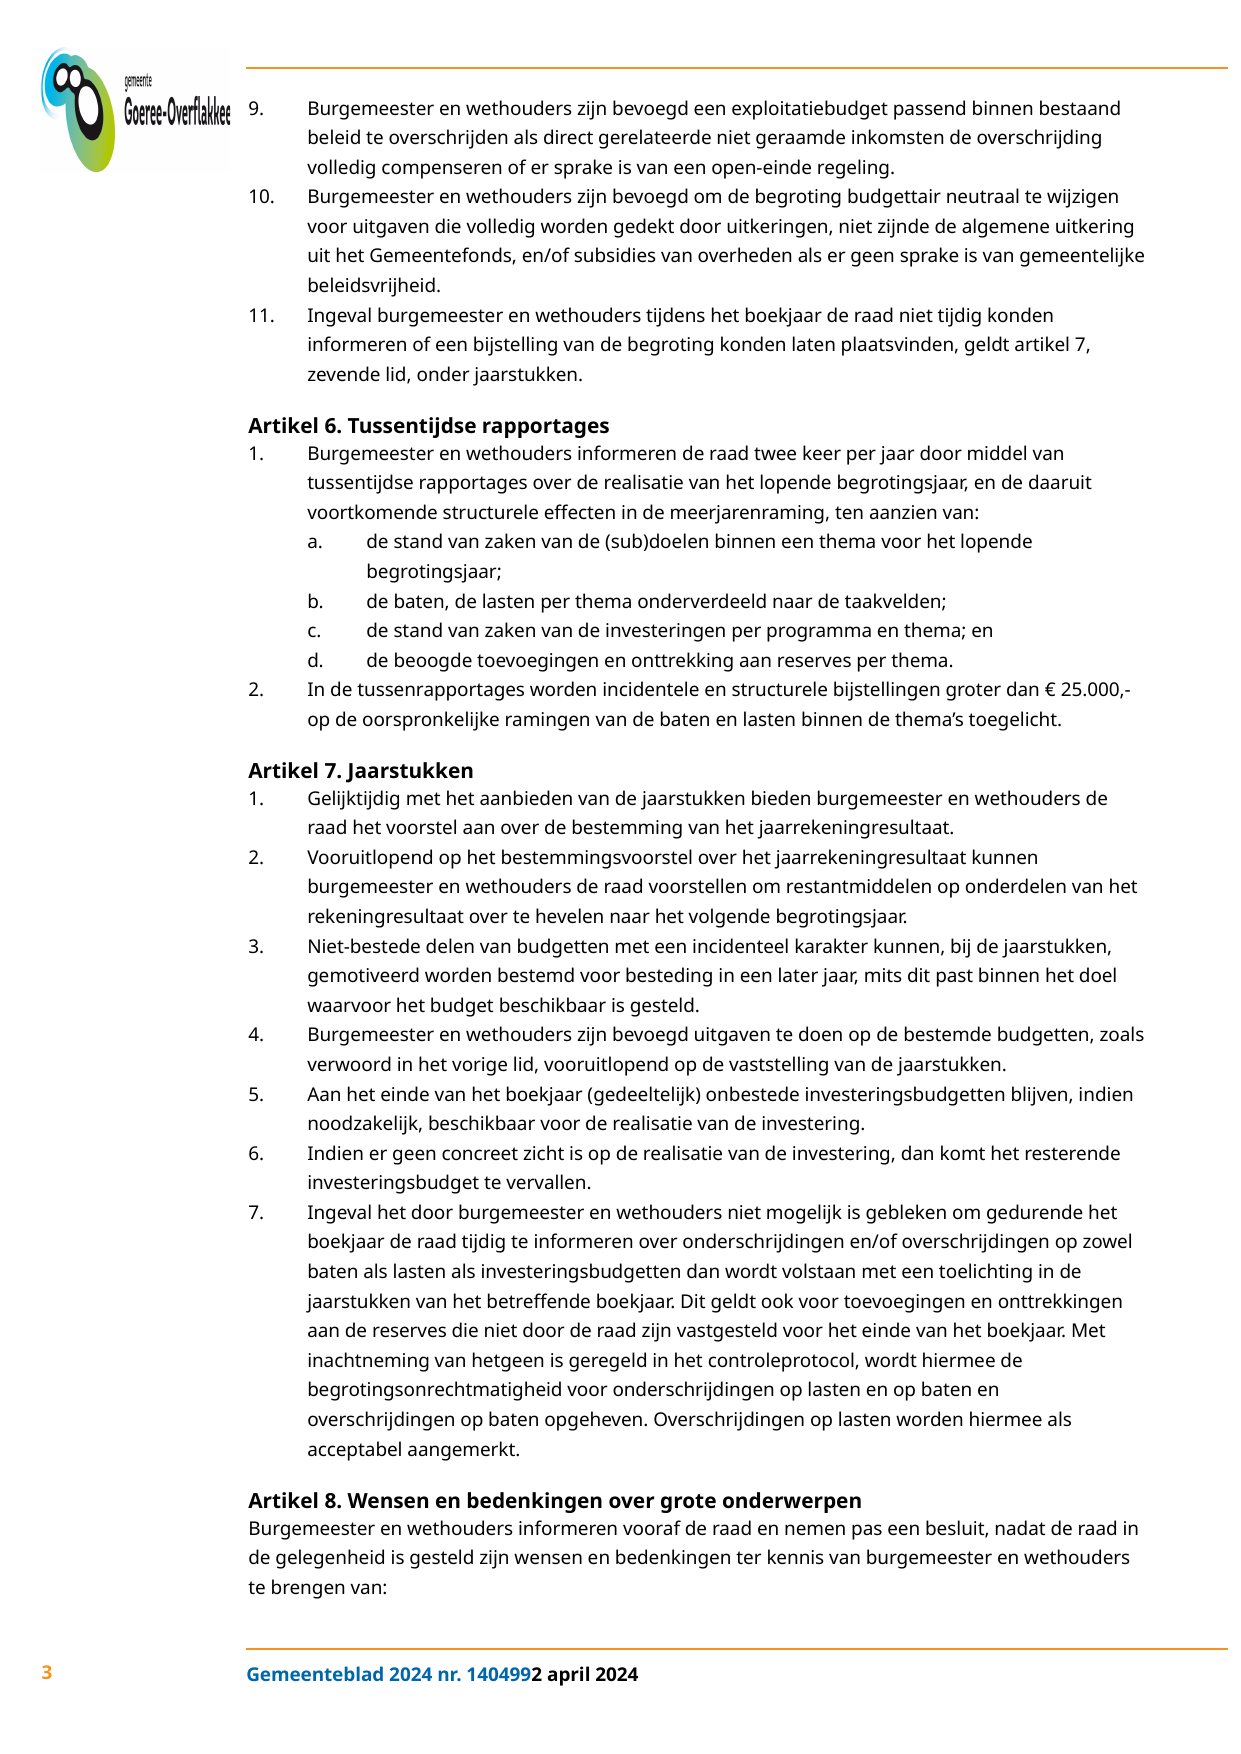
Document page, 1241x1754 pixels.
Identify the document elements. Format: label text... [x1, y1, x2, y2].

list Burgemeester en wethouders zijn bevoegd een exploitatiebudget passend binnen bestaand beleid te overschrijden als direct gerelateerde niet geraamde inkomsten de overschrijding volledig compenseren of er sprake is van een open-einde regeling. [248, 95, 1152, 180]
list de stand van zaken van de (sub)doelen binnen een thema voor het lopende begrotingsjaar; [307, 529, 1152, 584]
list de stand van zaken van de investeringen per programma en thema; en [307, 617, 1152, 643]
text Artikel 8. Wensen en bedenkingen over grote onderwerpen [248, 1486, 1152, 1515]
list Niet-bestede delen van budgetten met een incidenteel karakter kunnen, bij de jaarstukken, gemotiveerd worden bestemd voor besteding in een later jaar, mits dit past binnen het doel waarvoor het budget beschikbaar is gesteld. [248, 933, 1152, 1018]
list Indien er geen concreet zicht is op de realisatie van de investering, dan komt het resterende investeringsbudget te vervallen. [248, 1140, 1152, 1195]
picture [41, 47, 231, 172]
list Ingeval burgemeester en wethouders tijdens het boekjaar de raad niet tijdig konden informeren of een bijstelling van de begroting konden laten plaatsvinden, geldt artikel 7, zevende lid, onder jaarstukken. [248, 302, 1152, 387]
list Burgemeester en wethouders zijn bevoegd uitgaven te doen op de bestemde budgetten, zoals verwoord in het vorige lid, vooruitlopend op de vaststelling van de jaarstukken. [248, 1022, 1152, 1077]
text Artikel 6. Tussentijdse rapportages [248, 411, 1152, 440]
list Gelijktijdig met het aanbieden van de jaarstukken bieden burgemeester en wethouders de raad het voorstel aan over de bestemming van het jaarrekeningresultaat. [248, 785, 1152, 840]
text Burgemeester en wethouders informeren vooraf de raad en nemen pas een besluit, nadat de raad in de gelegenheid is gesteld zijn wensen en bedenkingen ter kennis van burgemeester en wethouders te brengen van: [248, 1515, 1152, 1599]
list de baten, de lasten per thema onderverdeeld naar de taakvelden; [307, 588, 1152, 613]
list Burgemeester en wethouders zijn bevoegd om de begroting budgettair neutraal te wijzigen voor uitgaven die volledig worden gedekt door uitkeringen, niet zijnde de algemene uitkering uit het Gemeentefonds, en/of subsidies van overheden als er geen sprake is van gemeentelijke beleidsvrijheid. [248, 183, 1152, 298]
list In de tussenrapportages worden incidentele en structurele bijstellingen groter dan € 25.000,- op de oorspronkelijke ramingen van de baten en lasten binnen de thema’s toegelicht. [248, 677, 1152, 732]
list de beoogde toevoegingen en onttrekking aan reserves per thema. [307, 647, 1152, 673]
list Burgemeester en wethouders informeren de raad twee keer per jaar door middel van tussentijdse rapportages over de realisatie van het lopende begrotingsjaar, en de daaruit voortkomende structurele effecten in de meerjarenraming, ten aanzien van: [248, 440, 1152, 525]
text Artikel 7. Jaarstukken [248, 757, 1152, 785]
list Aan het einde van het boekjaar (gedeeltelijk) onbestede investeringsbudgetten blijven, indien noodzakelijk, beschikbaar voor de realisatie van de investering. [248, 1081, 1152, 1136]
list Ingeval het door burgemeester en wethouders niet mogelijk is gebleken om gedurende het boekjaar de raad tijdig te informeren over onderschrijdingen en/of overschrijdingen op zowel baten als lasten als investeringsbudgetten dan wordt volstaan met een toelichting in de jaarstukken van het betreffende boekjaar. Dit geldt ook voor toevoegingen en onttrekkingen aan de reserves die niet door de raad zijn vastgesteld voor het einde van het boekjaar. Met inachtneming van hetgeen is geregeld in het controleprotocol, wordt hiermee de begrotingsonrechtmatigheid voor onderschrijdingen op lasten en op baten en overschrijdingen op baten opgeheven. Overschrijdingen op lasten worden hiermee als acceptabel aangemerkt. [248, 1199, 1152, 1462]
list Vooruitlopend op het bestemmingsvoorstel over het jaarrekeningresultaat kunnen burgemeester en wethouders de raad voorstellen om restantmiddelen op onderdelen van het rekeningresultaat over te hevelen naar het volgende begrotingsjaar. [248, 844, 1152, 929]
